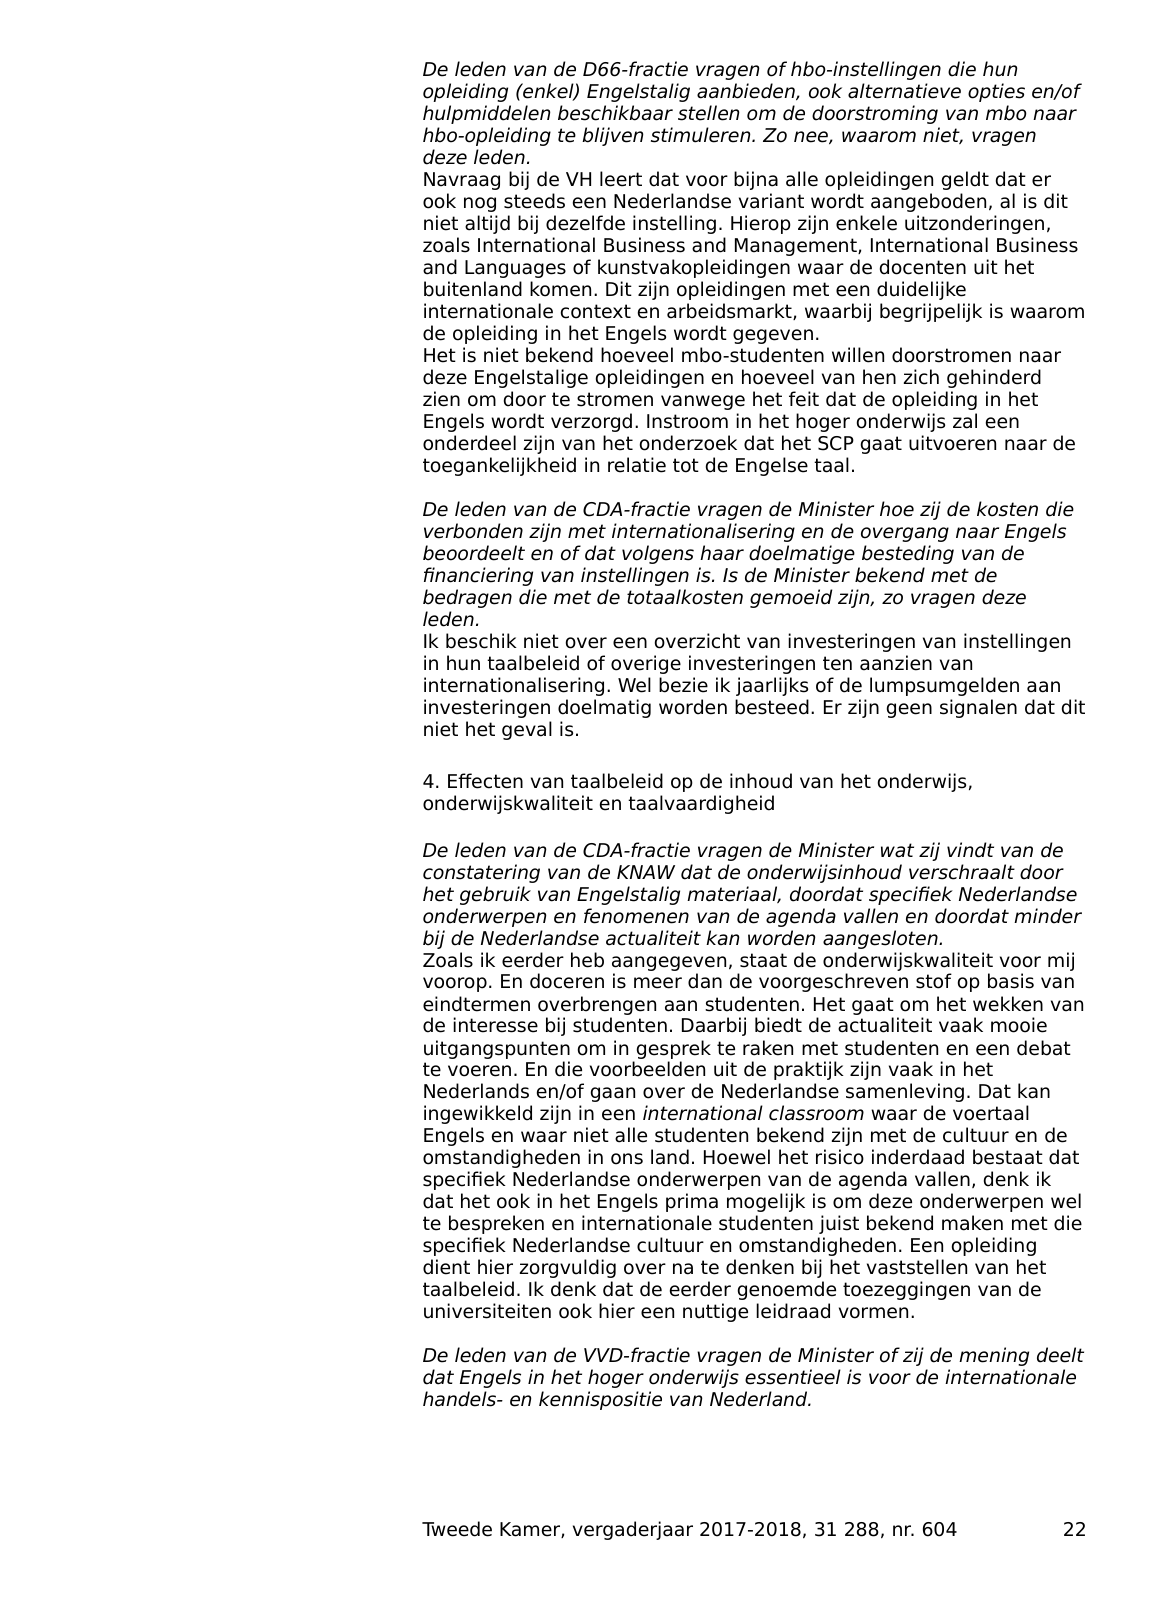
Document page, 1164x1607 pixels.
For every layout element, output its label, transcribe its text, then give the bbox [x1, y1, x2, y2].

text De leden van de CDA-fractie vragen de Minister wat zij vindt van de constatering van de KNAW dat de onderwijsinhoud verschraalt door het gebruik van Engelstalig materiaal, doordat specifiek Nederlandse onderwerpen en fenomenen van de agenda vallen en doordat minder bij de Nederlandse actualiteit kan worden aangesloten. [422, 839, 1087, 949]
text Het is niet bekend hoeveel mbo-studenten willen doorstromen naar deze Engelstalige opleidingen en hoeveel van hen zich gehinderd zien om door te stromen vanwege het feit dat de opleiding in het Engels wordt verzorgd. Instroom in het hoger onderwijs zal een onderdeel zijn van het onderzoek dat het SCP gaat uitvoeren naar de toegankelijkheid in relatie tot de Engelse taal. [422, 345, 1087, 477]
text Ik beschik niet over een overzicht van investeringen van instellingen in hun taalbeleid of overige investeringen ten aanzien van internationalisering. Wel bezie ik jaarlijks of de lumpsumgelden aan investeringen doelmatig worden besteed. Er zijn geen signalen dat dit niet het geval is. [422, 631, 1087, 741]
text De leden van de CDA-fractie vragen de Minister hoe zij de kosten die verbonden zijn met internationalisering en de overgang naar Engels beoordeelt en of dat volgens haar doelmatige besteding van de financiering van instellingen is. Is de Minister bekend met de bedragen die met de totaalkosten gemoeid zijn, zo vragen deze leden. [422, 499, 1087, 631]
subtitle 4. Effecten van taalbeleid op de inhoud van het onderwijs, onderwijskwaliteit en taalvaardigheid [422, 771, 1087, 814]
text Zoals ik eerder heb aangegeven, staat de onderwijskwaliteit voor mij voorop. En doceren is meer dan de voorgeschreven stof op basis van eindtermen overbrengen aan studenten. Het gaat om het wekken van de interesse bij studenten. Daarbij biedt de actualiteit vaak mooie uitgangspunten om in gesprek te raken met studenten en een debat te voeren. En die voorbeelden uit de praktijk zijn vaak in het Nederlands en/of gaan over de Nederlandse samenleving. Dat kan ingewikkeld zijn in een international classroom waar de voertaal Engels en waar niet alle studenten bekend zijn met de cultuur en de omstandigheden in ons land. Hoewel het risico inderdaad bestaat dat specifiek Nederlandse onderwerpen van de agenda vallen, denk ik dat het ook in het Engels prima mogelijk is om deze onderwerpen wel te bespreken en internationale studenten juist bekend maken met die specifiek Nederlandse cultuur en omstandigheden. Een opleiding dient hier zorgvuldig over na te denken bij het vaststellen van het taalbeleid. Ik denk dat de eerder genoemde toezeggingen van de universiteiten ook hier een nuttige leidraad vormen. [422, 949, 1087, 1323]
text De leden van de D66-fractie vragen of hbo-instellingen die hun opleiding (enkel) Engelstalig aanbieden, ook alternatieve opties en/of hulpmiddelen beschikbaar stellen om de doorstroming van mbo naar hbo-opleiding te blijven stimuleren. Zo nee, waarom niet, vragen deze leden. [422, 59, 1087, 169]
text De leden van de VVD-fractie vragen de Minister of zij de mening deelt dat Engels in het hoger onderwijs essentieel is voor de internationale handels- en kennispositie van Nederland. [422, 1345, 1087, 1411]
text Navraag bij de VH leert dat voor bijna alle opleidingen geldt dat er ook nog steeds een Nederlandse variant wordt aangeboden, al is dit niet altijd bij dezelfde instelling. Hierop zijn enkele uitzonderingen, zoals International Business and Management, International Business and Languages of kunstvakopleidingen waar de docenten uit het buitenland komen. Dit zijn opleidingen met een duidelijke internationale context en arbeidsmarkt, waarbij begrijpelijk is waarom de opleiding in het Engels wordt gegeven. [422, 169, 1087, 345]
